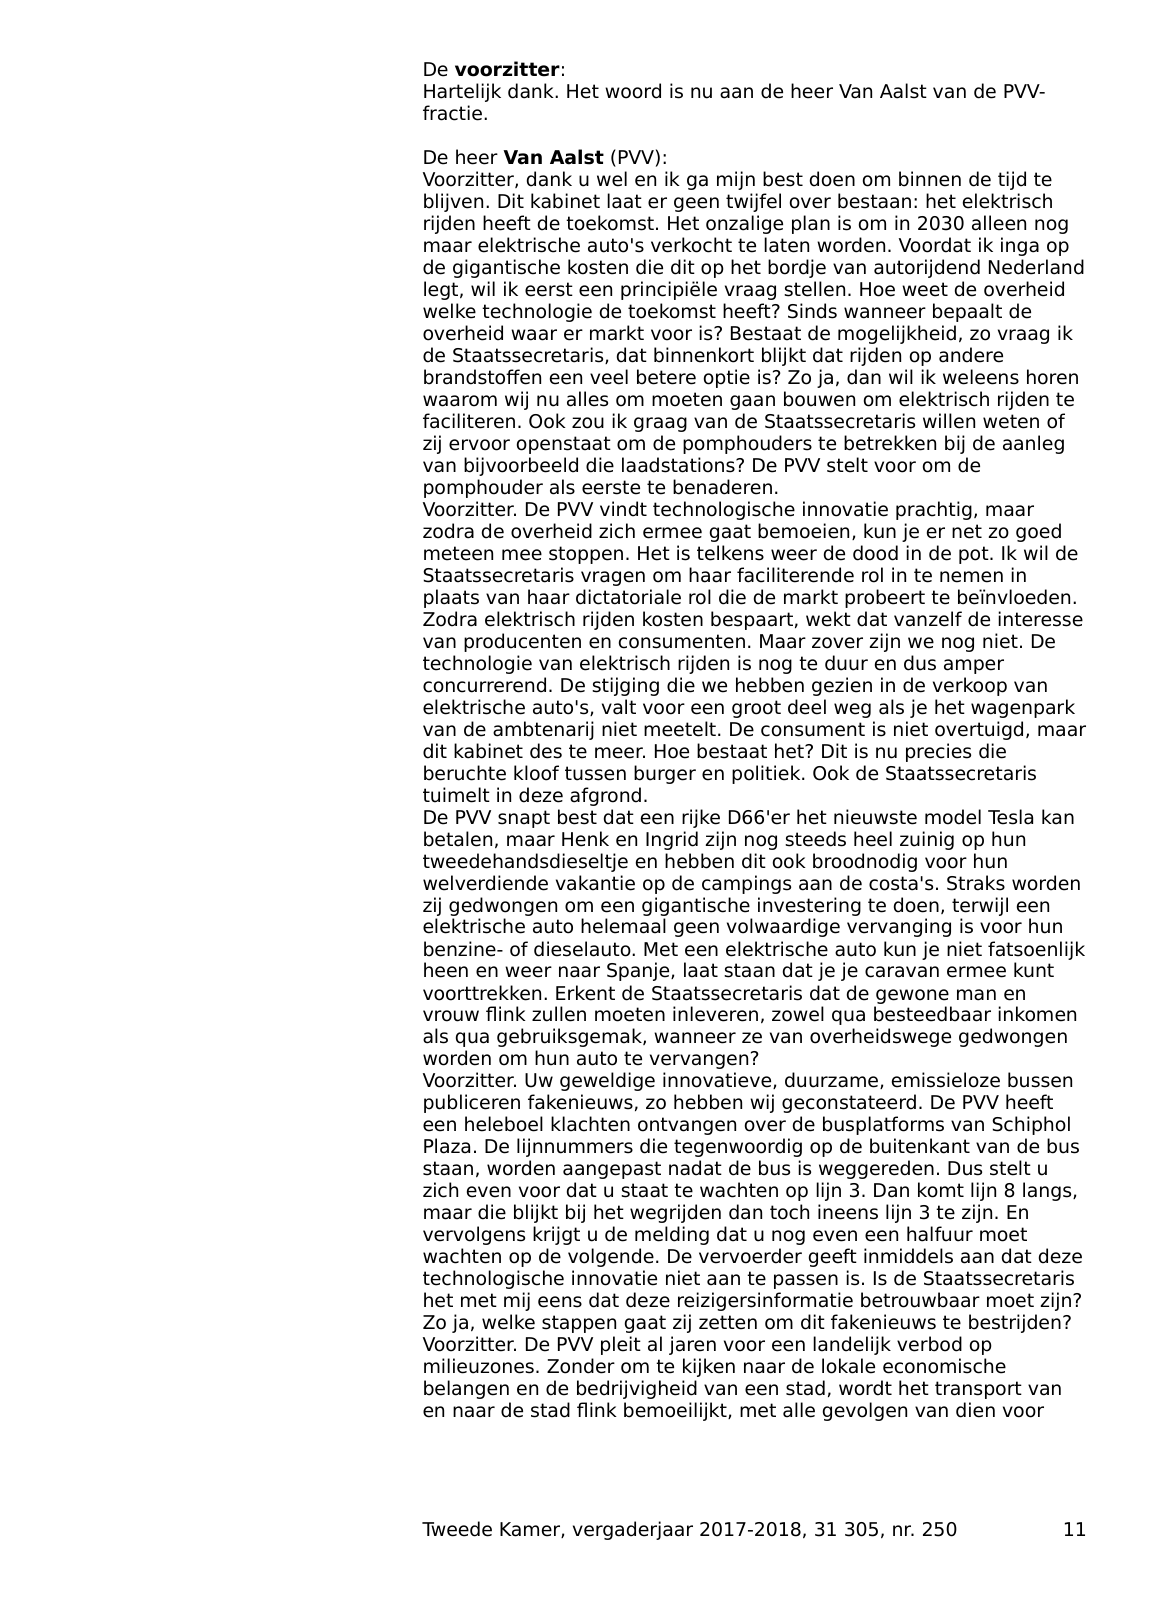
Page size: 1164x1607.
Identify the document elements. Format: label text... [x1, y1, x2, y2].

text De PVV snapt best dat een rijke D66'er het nieuwste model Tesla kan betalen, maar Henk en Ingrid zijn nog steeds heel zuinig op hun tweedehandsdieseltje en hebben dit ook broodnodig voor hun welverdiende vakantie op de campings aan de costa's. Straks worden zij gedwongen om een gigantische investering te doen, terwijl een elektrische auto helemaal geen volwaardige vervanging is voor hun benzine- of dieselauto. Met een elektrische auto kun je niet fatsoenlijk heen en weer naar Spanje, laat staan dat je je caravan ermee kunt voorttrekken. Erkent de Staatssecretaris dat de gewone man en vrouw flink zullen moeten inleveren, zowel qua besteedbaar inkomen als qua gebruiksgemak, wanneer ze van overheidswege gedwongen worden om hun auto te vervangen? [422, 807, 1087, 1070]
text Voorzitter. Uw geweldige innovatieve, duurzame, emissieloze bussen publiceren fakenieuws, zo hebben wij geconstateerd. De PVV heeft een heleboel klachten ontvangen over de busplatforms van Schiphol Plaza. De lijnnummers die tegenwoordig op de buitenkant van de bus staan, worden aangepast nadat de bus is weggereden. Dus stelt u zich even voor dat u staat te wachten op lijn 3. Dan komt lijn 8 langs, maar die blijkt bij het wegrijden dan toch ineens lijn 3 te zijn. En vervolgens krijgt u de melding dat u nog even een halfuur moet wachten op de volgende. De vervoerder geeft inmiddels aan dat deze technologische innovatie niet aan te passen is. Is de Staatssecretaris het met mij eens dat deze reizigersinformatie betrouwbaar moet zijn? Zo ja, welke stappen gaat zij zetten om dit fakenieuws te bestrijden? [422, 1070, 1087, 1334]
text De heer Van Aalst (PVV): [422, 147, 1087, 169]
text Voorzitter, dank u wel en ik ga mijn best doen om binnen de tijd te blijven. Dit kabinet laat er geen twijfel over bestaan: het elektrisch rijden heeft de toekomst. Het onzalige plan is om in 2030 alleen nog maar elektrische auto's verkocht te laten worden. Voordat ik inga op de gigantische kosten die dit op het bordje van autorijdend Nederland legt, wil ik eerst een principiële vraag stellen. Hoe weet de overheid welke technologie de toekomst heeft? Sinds wanneer bepaalt de overheid waar er markt voor is? Bestaat de mogelijkheid, zo vraag ik de Staatssecretaris, dat binnenkort blijkt dat rijden op andere brandstoffen een veel betere optie is? Zo ja, dan wil ik weleens horen waarom wij nu alles om moeten gaan bouwen om elektrisch rijden te faciliteren. Ook zou ik graag van de Staatssecretaris willen weten of zij ervoor openstaat om de pomphouders te betrekken bij de aanleg van bijvoorbeeld die laadstations? De PVV stelt voor om de pomphouder als eerste te benaderen. [422, 169, 1087, 499]
text Voorzitter. De PVV pleit al jaren voor een landelijk verbod op milieuzones. Zonder om te kijken naar de lokale economische belangen en de bedrijvigheid van een stad, wordt het transport van en naar de stad flink bemoeilijkt, met alle gevolgen van dien voor [422, 1334, 1087, 1422]
text Hartelijk dank. Het woord is nu aan de heer Van Aalst van de PVV-fractie. [422, 81, 1087, 125]
text De voorzitter: [422, 59, 1087, 81]
text Voorzitter. De PVV vindt technologische innovatie prachtig, maar zodra de overheid zich ermee gaat bemoeien, kun je er net zo goed meteen mee stoppen. Het is telkens weer de dood in de pot. Ik wil de Staatssecretaris vragen om haar faciliterende rol in te nemen in plaats van haar dictatoriale rol die de markt probeert te beïnvloeden. Zodra elektrisch rijden kosten bespaart, wekt dat vanzelf de interesse van producenten en consumenten. Maar zover zijn we nog niet. De technologie van elektrisch rijden is nog te duur en dus amper concurrerend. De stijging die we hebben gezien in de verkoop van elektrische auto's, valt voor een groot deel weg als je het wagenpark van de ambtenarij niet meetelt. De consument is niet overtuigd, maar dit kabinet des te meer. Hoe bestaat het? Dit is nu precies die beruchte kloof tussen burger en politiek. Ook de Staatssecretaris tuimelt in deze afgrond. [422, 499, 1087, 807]
